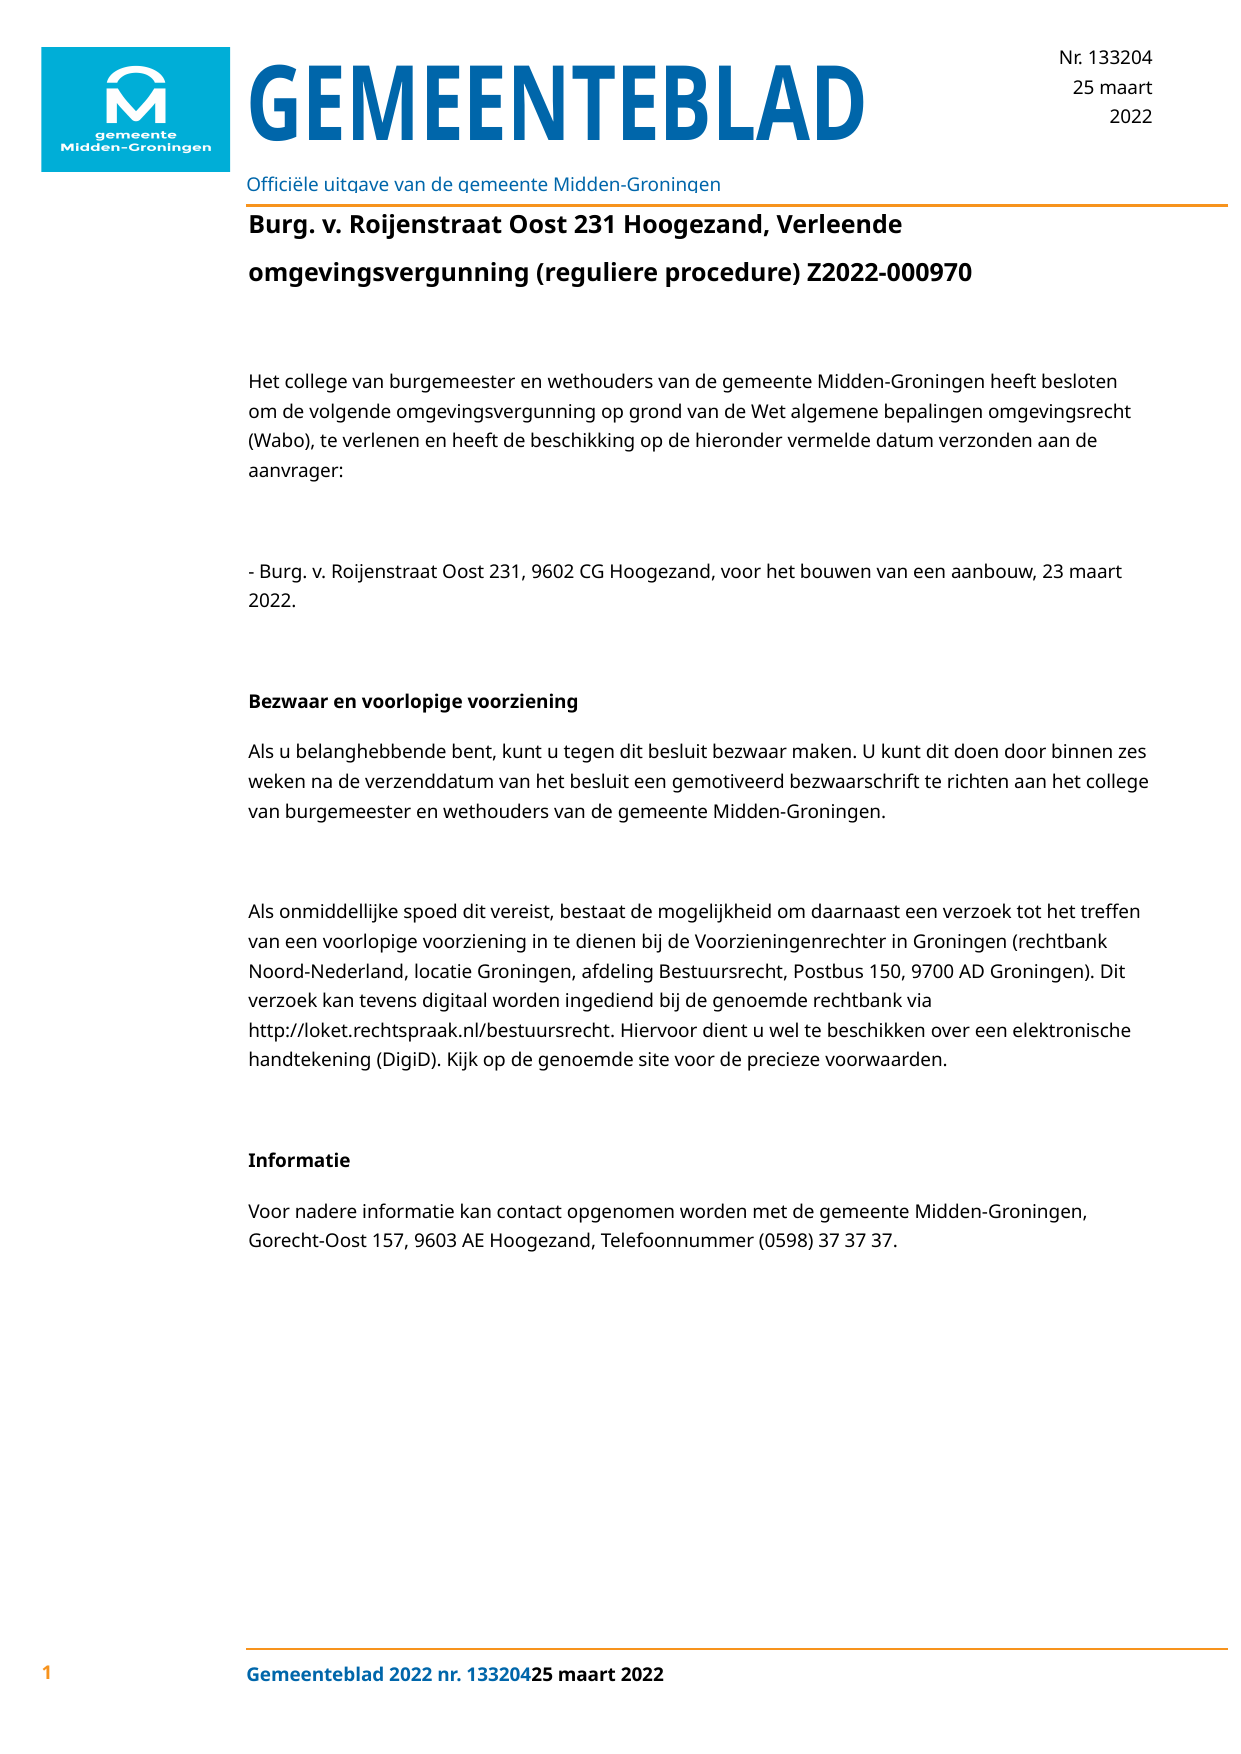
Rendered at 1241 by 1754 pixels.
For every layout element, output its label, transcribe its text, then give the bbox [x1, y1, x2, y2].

text Bezwaar en voorlopige voorziening [248, 688, 1152, 714]
text Het college van burgemeester en wethouders van de gemeente Midden-Groningen heeft besloten om de volgende omgevingsvergunning op grond van de Wet algemene bepalingen omgevingsrecht (Wabo), te verlenen en heeft de beschikking op de hieronder vermelde datum verzonden aan de aanvrager: [248, 368, 1152, 483]
picture [184, 146, 190, 153]
text Informatie [248, 1147, 1152, 1173]
text Burg. v. Roijenstraat Oost 231 Hoogezand, Verleende omgevingsvergunning (reguliere procedure) Z2022-000970 [248, 207, 1152, 288]
picture [108, 66, 164, 82]
text Als u belanghebbende bent, kunt u tegen dit besluit bezwaar maken. U kunt dit doen door binnen zes weken na de verzenddatum van het besluit een gemotiveerd bezwaarschrift te richten aan het college van burgemeester en wethouders van de gemeente Midden-Groningen. [248, 739, 1152, 824]
picture [107, 89, 165, 122]
text Als onmiddellijke spoed dit vereist, bestaat de mogelijkheid om daarnaast een verzoek tot het treffen van een voorlopige voorziening in te dienen bij de Voorzieningenrechter in Groningen (rechtbank Noord-Nederland, locatie Groningen, afdeling Bestuursrecht, Postbus 150, 9700 AD Groningen). Dit verzoek kan tevens digitaal worden ingediend bij de genoemde rechtbank via http://loket.rechtspraak.nl/bestuursrecht. Hiervoor dient u wel te beschikken over een elektronische handtekening (DigiD). Kijk op de genoemde site voor de precieze voorwaarden. [248, 899, 1152, 1072]
text - Burg. v. Roijenstraat Oost 231, 9602 CG Hoogezand, voor het bouwen van een aanbouw, 23 maart 2022. [248, 558, 1152, 613]
text Voor nadere informatie kan contact opgenomen worden met de gemeente Midden-Groningen, Gorecht-Oost 157, 9603 AE Hoogezand, Telefoonnummer (0598) 37 37 37. [248, 1198, 1152, 1253]
